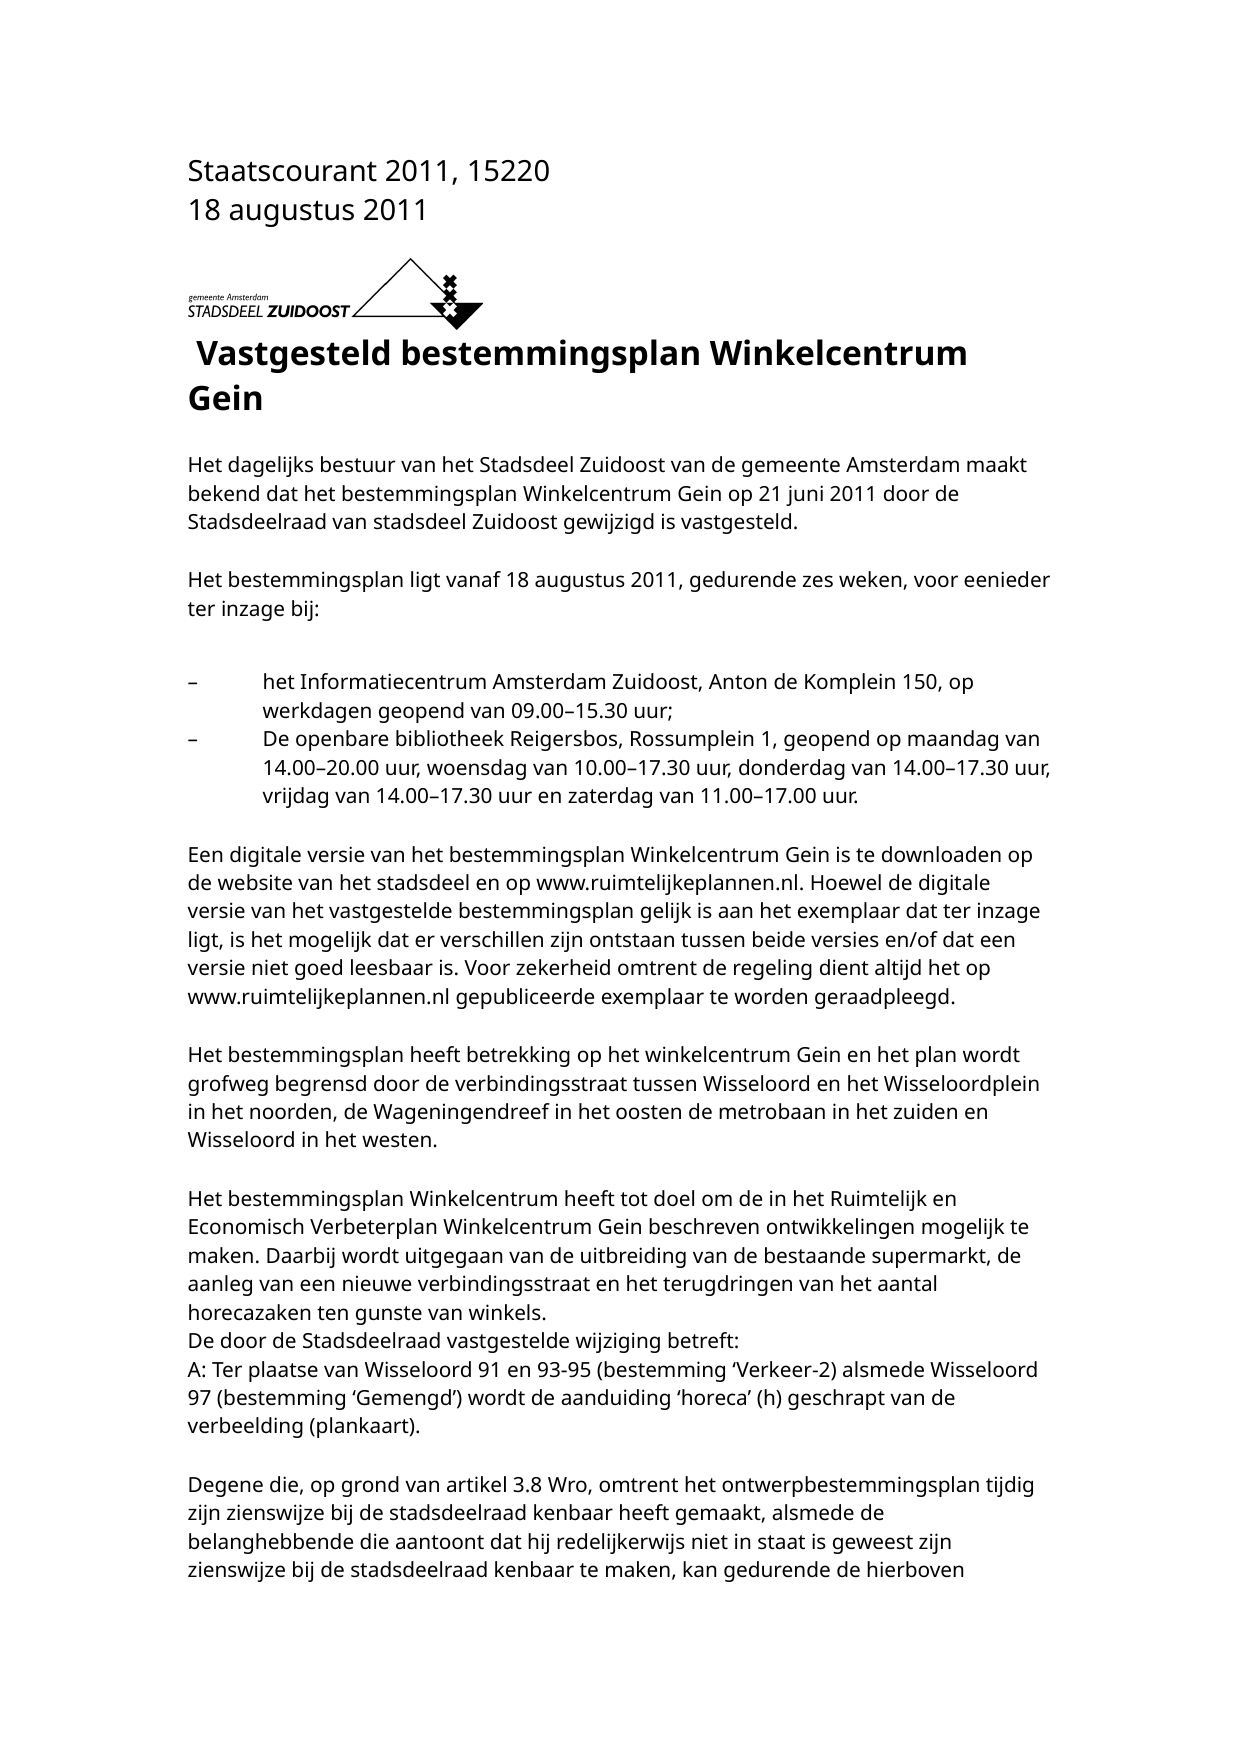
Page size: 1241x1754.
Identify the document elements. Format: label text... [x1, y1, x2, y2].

subtitle Vastgesteld bestemmingsplan Winkelcentrum Gein [187, 271, 1053, 420]
picture [187, 258, 484, 330]
text Het dagelijks bestuur van het Stadsdeel Zuidoost van de gemeente Amsterdam maakt bekend dat het bestemmingsplan Winkelcentrum Gein op 21 juni 2011 door de Stadsdeelraad van stadsdeel Zuidoost gewijzigd is vastgesteld. [187, 450, 1053, 536]
text Het bestemmingsplan heeft betrekking op het winkelcentrum Gein en het plan wordt grofweg begrensd door de verbindingsstraat tussen Wisseloord en het Wisseloordplein in het noorden, de Wageningendreef in het oosten de metrobaan in het zuiden en Wisseloord in het westen. [187, 1040, 1053, 1154]
list het Informatiecentrum Amsterdam Zuidoost, Anton de Komplein 150, op werkdagen geopend van 09.00–15.30 uur; [187, 667, 1053, 724]
text De door de Stadsdeelraad vastgestelde wijziging betreft: [187, 1326, 1053, 1355]
text Het bestemmingsplan Winkelcentrum heeft tot doel om de in het Ruimtelijk en Economisch Verbeterplan Winkelcentrum Gein beschreven ontwikkelingen mogelijk te maken. Daarbij wordt uitgegaan van de uitbreiding van de bestaande supermarkt, de aanleg van een nieuwe verbindingsstraat en het terugdringen van het aantal horecazaken ten gunste van winkels. [187, 1184, 1053, 1326]
text Degene die, op grond van artikel 3.8 Wro, omtrent het ontwerpbestemmingsplan tijdig zijn zienswijze bij de stadsdeelraad kenbaar heeft gemaakt, alsmede de belanghebbende die aantoont dat hij redelijkerwijs niet in staat is geweest zijn zienswijze bij de stadsdeelraad kenbaar te maken, kan gedurende de hierboven [187, 1470, 1053, 1584]
text Het bestemmingsplan ligt vanaf 18 augustus 2011, gedurende zes weken, voor eenieder ter inzage bij: [187, 566, 1053, 622]
text Een digitale versie van het bestemmingsplan Winkelcentrum Gein is te downloaden op de website van het stadsdeel en op www.ruimtelijkeplannen.nl. Hoewel de digitale versie van het vastgestelde bestemmingsplan gelijk is aan het exemplaar dat ter inzage ligt, is het mogelijk dat er verschillen zijn ontstaan tussen beide versies en/of dat een versie niet goed leesbaar is. Voor zekerheid omtrent de regeling dient altijd het op www.ruimtelijkeplannen.nl gepubliceerde exemplaar te worden geraadpleegd. [187, 840, 1053, 1010]
text 18 augustus 2011 [187, 190, 1053, 229]
list De openbare bibliotheek Reigersbos, Rossumplein 1, geopend op maandag van 14.00–20.00 uur, woensdag van 10.00–17.30 uur, donderdag van 14.00–17.30 uur, vrijdag van 14.00–17.30 uur en zaterdag van 11.00–17.00 uur. [187, 724, 1053, 810]
text Staatscourant 2011, 15220 [187, 150, 1053, 190]
text A: Ter plaatse van Wisseloord 91 en 93-95 (bestemming ‘Verkeer-2) alsmede Wisseloord 97 (bestemming ‘Gemengd’) wordt de aanduiding ‘horeca’ (h) geschrapt van de verbeelding (plankaart). [187, 1355, 1053, 1440]
